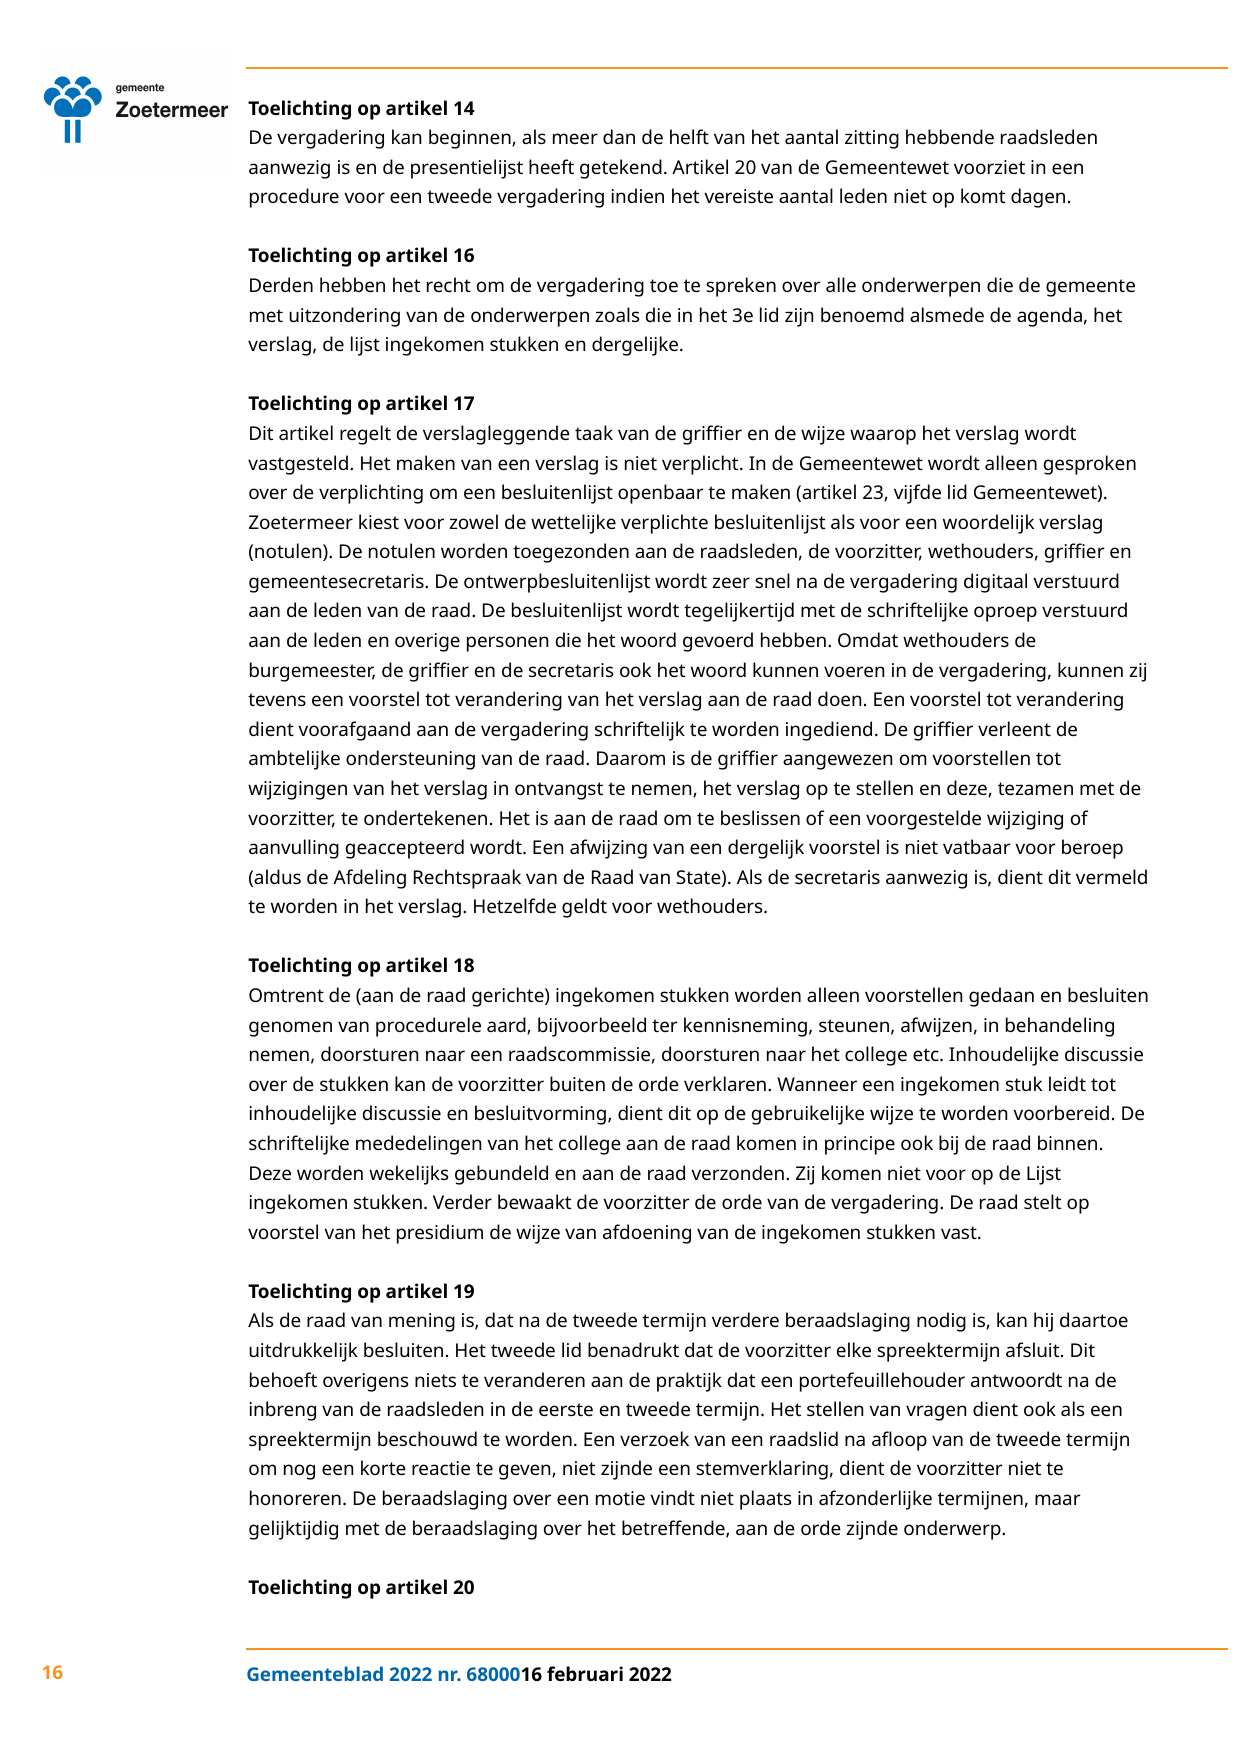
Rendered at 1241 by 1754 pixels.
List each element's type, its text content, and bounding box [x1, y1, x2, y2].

text Derden hebben het recht om de vergadering toe te spreken over alle onderwerpen die de gemeente met uitzondering van de onderwerpen zoals die in het 3e lid zijn benoemd alsmede de agenda, het verslag, de lijst ingekomen stukken en dergelijke. [248, 272, 1152, 357]
text Toelichting op artikel 20 [248, 1574, 1152, 1600]
text De vergadering kan beginnen, als meer dan de helft van het aantal zitting hebbende raadsleden aanwezig is en de presentielijst heeft getekend. Artikel 20 van de Gemeentewet voorziet in een procedure voor een tweede vergadering indien het vereiste aantal leden niet op komt dagen. [248, 124, 1152, 209]
text Dit artikel regelt de verslagleggende taak van de griffier en de wijze waarop het verslag wordt vastgesteld. Het maken van een verslag is niet verplicht. In de Gemeentewet wordt alleen gesproken over de verplichting om een besluitenlijst openbaar te maken (artikel 23, vijfde lid Gemeentewet). Zoetermeer kiest voor zowel de wettelijke verplichte besluitenlijst als voor een woordelijk verslag (notulen). De notulen worden toegezonden aan de raadsleden, de voorzitter, wethouders, griffier en gemeentesecretaris. De ontwerpbesluitenlijst wordt zeer snel na de vergadering digitaal verstuurd aan de leden van de raad. De besluitenlijst wordt tegelijkertijd met de schriftelijke oproep verstuurd aan de leden en overige personen die het woord gevoerd hebben. Omdat wethouders de burgemeester, de griffier en de secretaris ook het woord kunnen voeren in de vergadering, kunnen zij tevens een voorstel tot verandering van het verslag aan de raad doen. Een voorstel tot verandering dient voorafgaand aan de vergadering schriftelijk te worden ingediend. De griffier verleent de ambtelijke ondersteuning van de raad. Daarom is de griffier aangewezen om voorstellen tot wijzigingen van het verslag in ontvangst te nemen, het verslag op te stellen en deze, tezamen met de voorzitter, te ondertekenen. Het is aan de raad om te beslissen of een voorgestelde wijziging of aanvulling geaccepteerd wordt. Een afwijzing van een dergelijk voorstel is niet vatbaar voor beroep (aldus de Afdeling Rechtspraak van de Raad van State). Als de secretaris aanwezig is, dient dit vermeld te worden in het verslag. Hetzelfde geldt voor wethouders. [248, 420, 1152, 919]
text Toelichting op artikel 17 [248, 391, 1152, 416]
text Toelichting op artikel 16 [248, 243, 1152, 268]
text Als de raad van mening is, dat na de tweede termijn verdere beraadslaging nodig is, kan hij daartoe uitdrukkelijk besluiten. Het tweede lid benadrukt dat de voorzitter elke spreektermijn afsluit. Dit behoeft overigens niets te veranderen aan de praktijk dat een portefeuillehouder antwoordt na de inbreng van de raadsleden in de eerste en tweede termijn. Het stellen van vragen dient ook als een spreektermijn beschouwd te worden. Een verzoek van een raadslid na afloop van de tweede termijn om nog een korte reactie te geven, niet zijnde een stemverklaring, dient de voorzitter niet te honoreren. De beraadslaging over een motie vindt niet plaats in afzonderlijke termijnen, maar gelijktijdig met de beraadslaging over het betreffende, aan de orde zijnde onderwerp. [248, 1308, 1152, 1541]
text Toelichting op artikel 14 [248, 95, 1152, 121]
text Toelichting op artikel 19 [248, 1278, 1152, 1304]
text Omtrent de (aan de raad gerichte) ingekomen stukken worden alleen voorstellen gedaan en besluiten genomen van procedurele aard, bijvoorbeeld ter kennisneming, steunen, afwijzen, in behandeling nemen, doorsturen naar een raadscommissie, doorsturen naar het college etc. Inhoudelijke discussie over de stukken kan de voorzitter buiten de orde verklaren. Wanneer een ingekomen stuk leidt tot inhoudelijke discussie en besluitvorming, dient dit op de gebruikelijke wijze te worden voorbereid. De schriftelijke mededelingen van het college aan de raad komen in principe ook bij de raad binnen. Deze worden wekelijks gebundeld en aan de raad verzonden. Zij komen niet voor op de Lijst ingekomen stukken. Verder bewaakt de voorzitter de orde van de vergadering. De raad stelt op voorstel van het presidium de wijze van afdoening van de ingekomen stukken vast. [248, 982, 1152, 1245]
text Toelichting op artikel 18 [248, 953, 1152, 978]
picture [41, 47, 231, 172]
